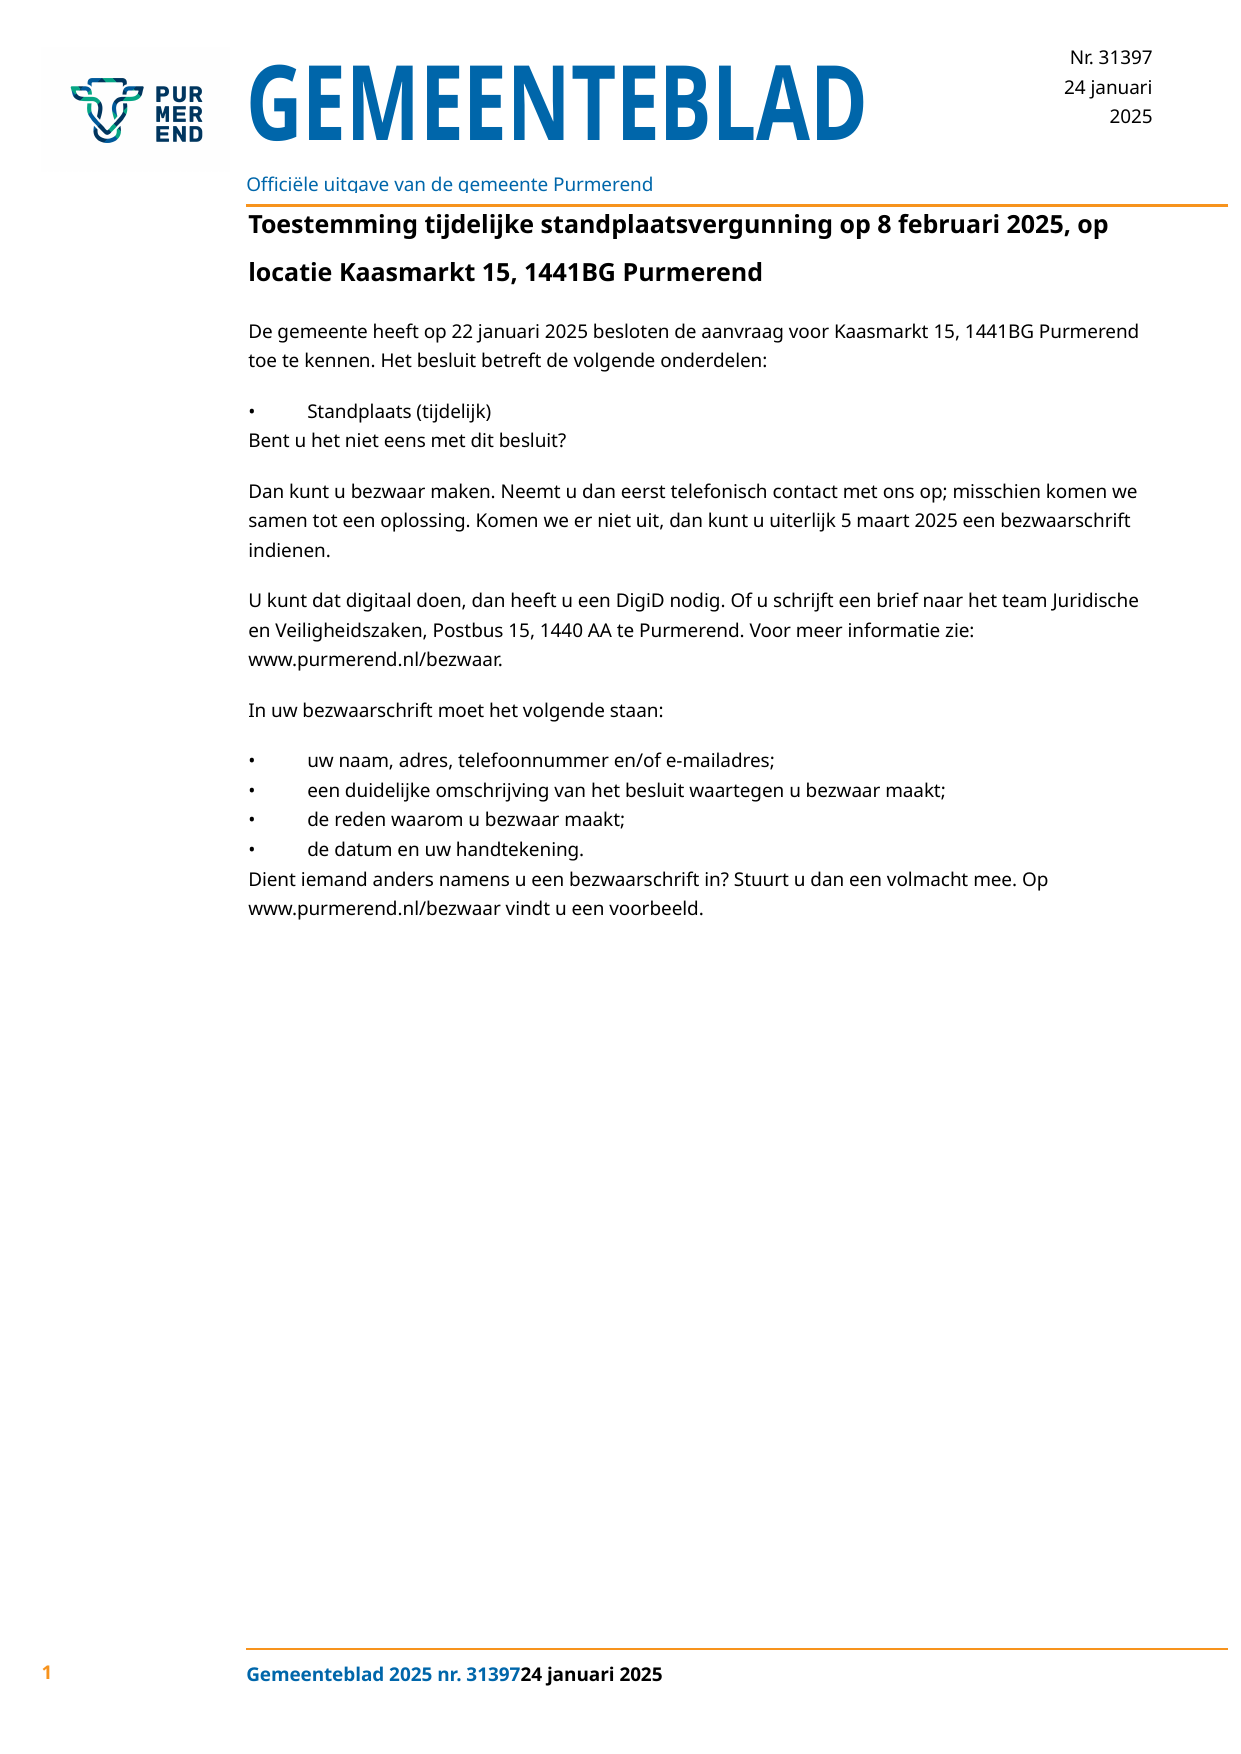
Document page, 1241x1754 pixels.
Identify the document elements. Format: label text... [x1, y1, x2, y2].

list een duidelijke omschrijving van het besluit waartegen u bezwaar maakt; [248, 777, 1152, 803]
picture [41, 47, 231, 172]
text U kunt dat digitaal doen, dan heeft u een DigiD nodig. Of u schrijft een brief naar het team Juridische en Veiligheidszaken, Postbus 15, 1440 AA te Purmerend. Voor meer informatie zie: www.purmerend.nl/bezwaar. [248, 587, 1152, 672]
list uw naam, adres, telefoonnummer en/of e-mailadres; [248, 747, 1152, 773]
text Dient iemand anders namens u een bezwaarschrift in? Stuurt u dan een volmacht mee. Op www.purmerend.nl/bezwaar vindt u een voorbeeld. [248, 866, 1152, 921]
text Toestemming tijdelijke standplaatsvergunning op 8 februari 2025, op locatie Kaasmarkt 15, 1441BG Purmerend [248, 207, 1152, 288]
text Dan kunt u bezwaar maken. Neemt u dan eerst telefonisch contact met ons op; misschien komen we samen tot een oplossing. Komen we er niet uit, dan kunt u uiterlijk 5 maart 2025 een bezwaarschrift indienen. [248, 478, 1152, 563]
list de reden waarom u bezwaar maakt; [248, 807, 1152, 832]
text In uw bezwaarschrift moet het volgende staan: [248, 697, 1152, 723]
list de datum en uw handtekening. [248, 836, 1152, 862]
text Bent u het niet eens met dit besluit? [248, 427, 1152, 453]
text De gemeente heeft op 22 januari 2025 besloten de aanvraag voor Kaasmarkt 15, 1441BG Purmerend toe te kennen. Het besluit betreft de volgende onderdelen: [248, 318, 1152, 373]
list Standplaats (tijdelijk) [248, 398, 1152, 424]
